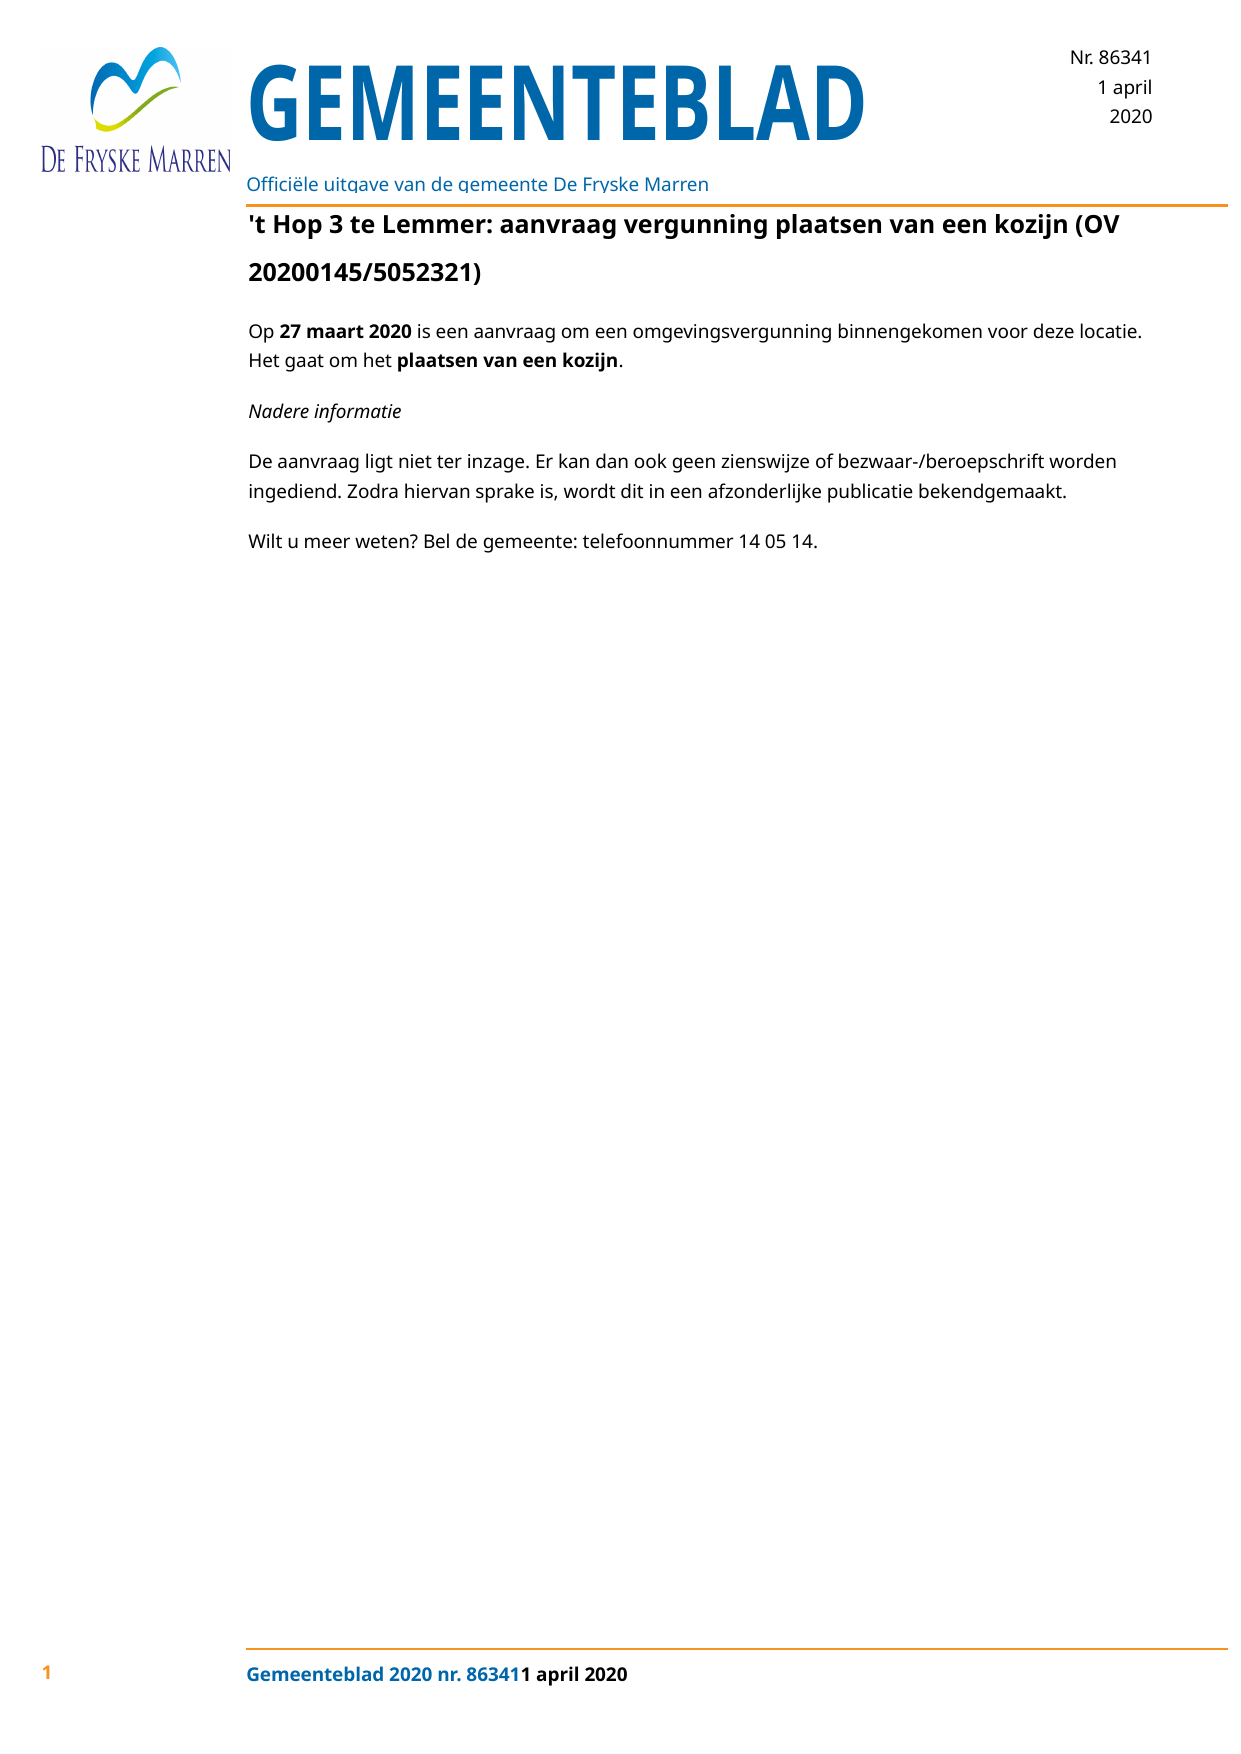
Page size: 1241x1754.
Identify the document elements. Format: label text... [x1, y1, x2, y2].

text Wilt u meer weten? Bel de gemeente: telefoonnummer 14 05 14. [248, 528, 1152, 554]
picture [41, 47, 231, 172]
text De aanvraag ligt niet ter inzage. Er kan dan ook geen zienswijze of bezwaar-/beroepschrift worden ingediend. Zodra hiervan sprake is, wordt dit in een afzonderlijke publicatie bekendgemaakt. [248, 448, 1152, 504]
text Op 27 maart 2020 is een aanvraag om een omgevingsvergunning binnengekomen voor deze locatie. Het gaat om het plaatsen van een kozijn. [248, 318, 1152, 373]
text Nadere informatie [248, 398, 1152, 424]
text 't Hop 3 te Lemmer: aanvraag vergunning plaatsen van een kozijn (OV 20200145/5052321) [248, 207, 1152, 288]
